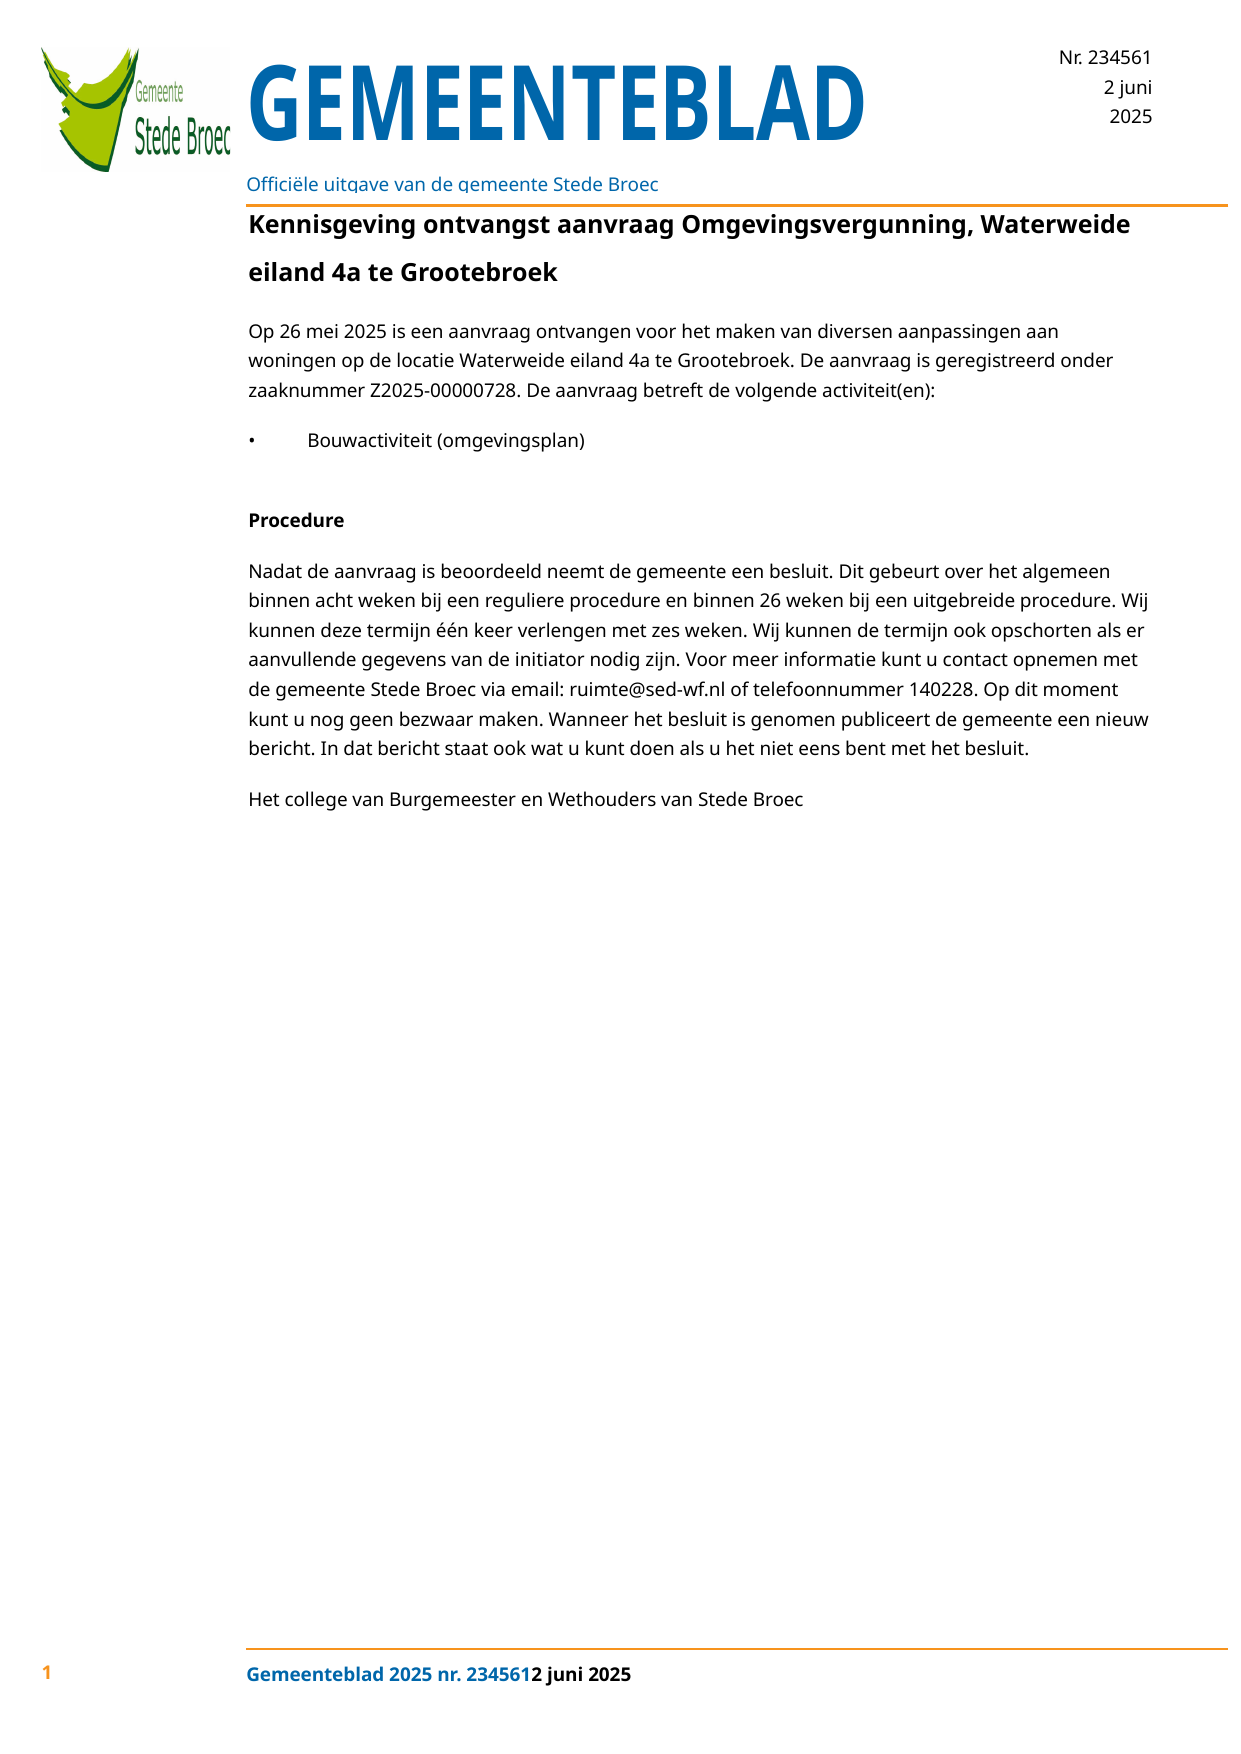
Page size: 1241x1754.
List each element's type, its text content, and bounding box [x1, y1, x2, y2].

text Nadat de aanvraag is beoordeeld neemt de gemeente een besluit. Dit gebeurt over het algemeen binnen acht weken bij een reguliere procedure en binnen 26 weken bij een uitgebreide procedure. Wij kunnen deze termijn één keer verlengen met zes weken. Wij kunnen de termijn ook opschorten als er aanvullende gegevens van de initiator nodig zijn. Voor meer informatie kunt u contact opnemen met de gemeente Stede Broec via email: ruimte@sed-wf.nl of telefoonnummer 140228. Op dit moment kunt u nog geen bezwaar maken. Wanneer het besluit is genomen publiceert de gemeente een nieuw bericht. In dat bericht staat ook wat u kunt doen als u het niet eens bent met het besluit. [248, 558, 1152, 761]
text Op 26 mei 2025 is een aanvraag ontvangen voor het maken van diversen aanpassingen aan woningen op de locatie Waterweide eiland 4a te Grootebroek. De aanvraag is geregistreerd onder zaaknummer Z2025-00000728. De aanvraag betreft de volgende activiteit(en): [248, 318, 1152, 403]
list Bouwactiviteit (omgevingsplan) [248, 427, 1152, 453]
text Procedure [248, 507, 1152, 533]
text Het college van Burgemeester en Wethouders van Stede Broec [248, 786, 1152, 812]
text Kennisgeving ontvangst aanvraag Omgevingsvergunning, Waterweide eiland 4a te Grootebroek [248, 207, 1152, 288]
picture [41, 47, 231, 172]
